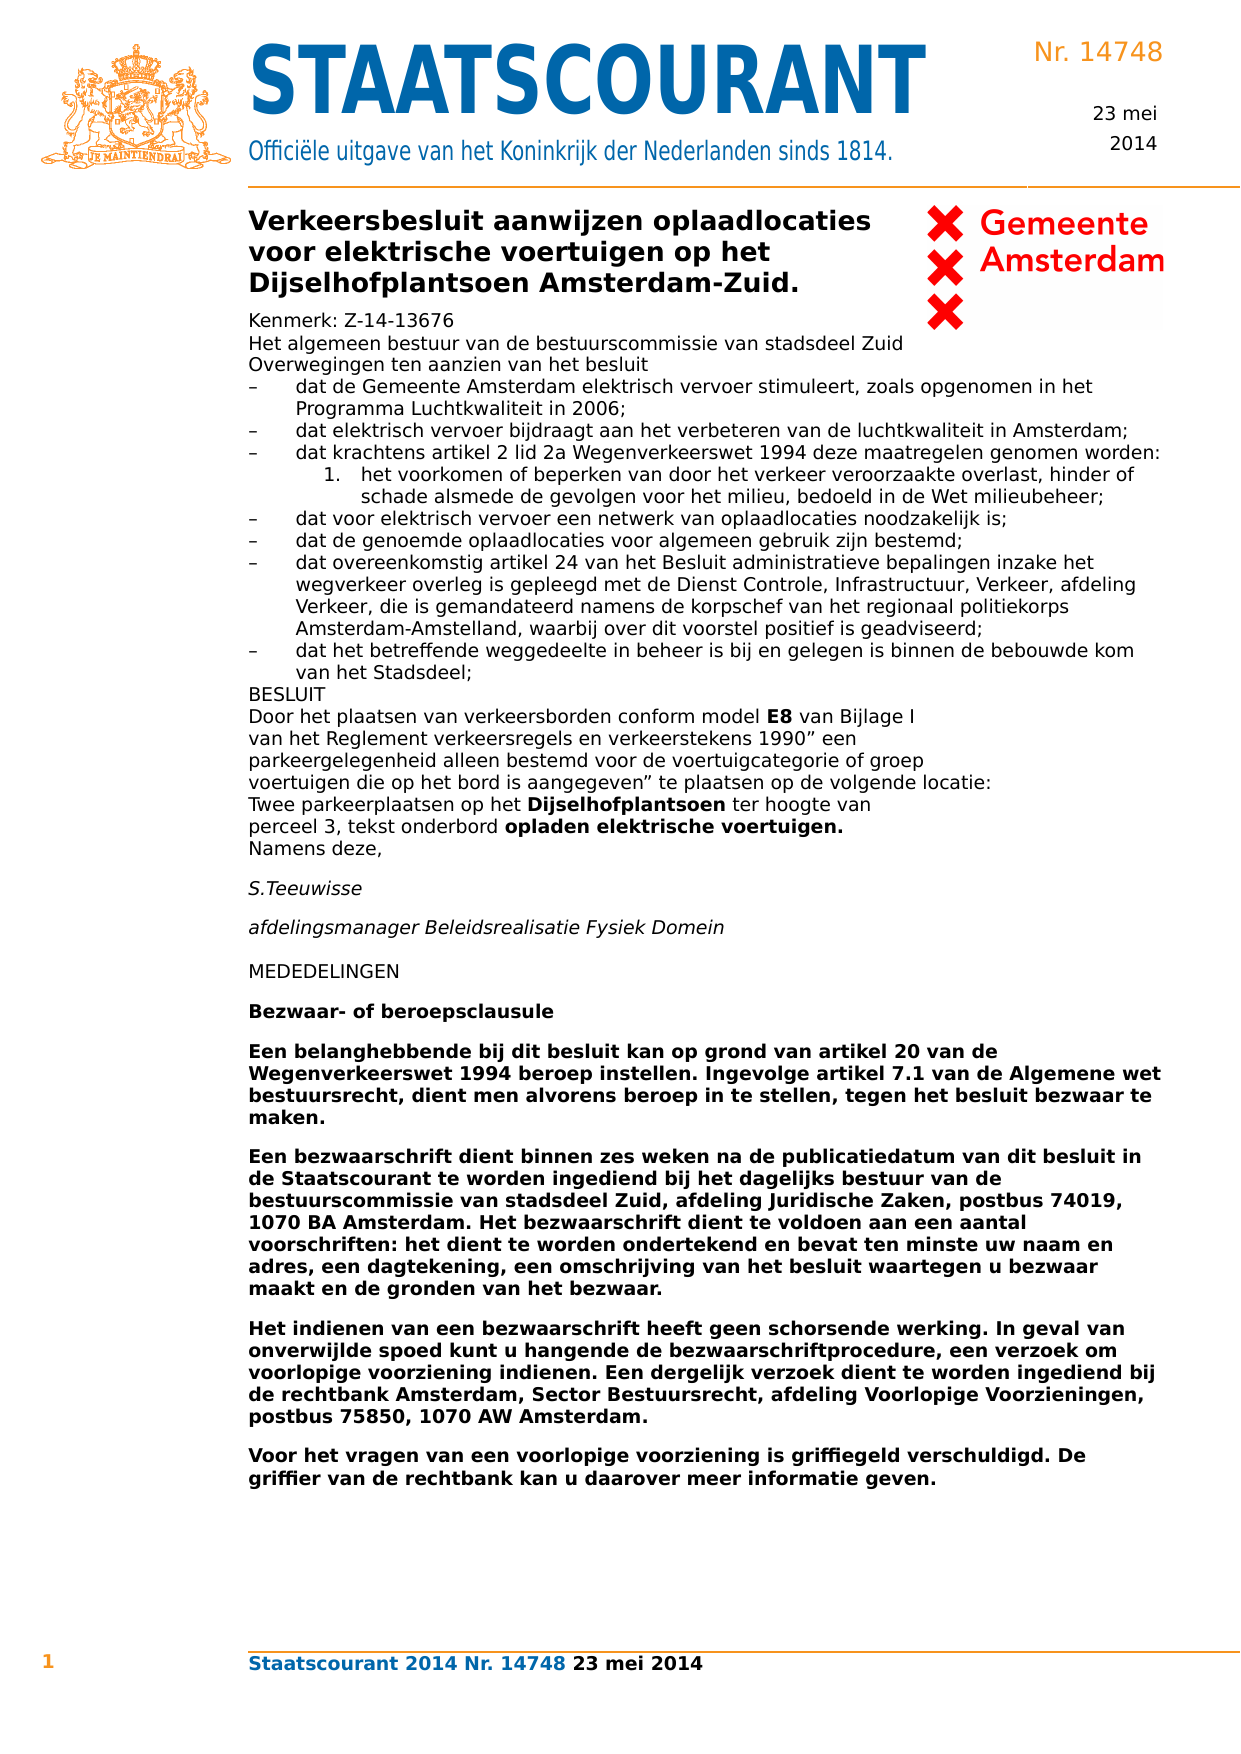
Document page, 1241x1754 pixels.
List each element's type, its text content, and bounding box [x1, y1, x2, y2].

subtitle Het indienen van een bezwaarschrift heeft geen schorsende werking. In geval van onverwijlde spoed kunt u hangende de bezwaarschriftprocedure, een verzoek om voorlopige voorziening indienen. Een dergelijk verzoek dient te worden ingediend bij de rechtbank Amsterdam, Sector Bestuursrecht, afdeling Voorlopige Voorzieningen, postbus 75850, 1070 AW Amsterdam. [248, 1318, 1163, 1428]
list dat overeenkomstig artikel 24 van het Besluit administratieve bepalingen inzake het wegverkeer overleg is gepleegd met de Dienst Controle, Infrastructuur, Verkeer, afdeling Verkeer, die is gemandateerd namens de korpschef van het regionaal politiekorps Amsterdam-Amstelland, waarbij over dit voorstel positief is geadviseerd; [248, 552, 1163, 640]
subtitle Een belanghebbende bij dit besluit kan op grond van artikel 20 van de Wegenverkeerswet 1994 beroep instellen. Ingevolge artikel 7.1 van de Algemene wet bestuursrecht, dient men alvorens beroep in te stellen, tegen het besluit bezwaar te maken. [248, 1041, 1163, 1128]
subtitle MEDEDELINGEN [248, 961, 1163, 983]
list dat het betreffende weggedeelte in beheer is bij en gelegen is binnen de bebouwde kom van het Stadsdeel; [248, 640, 1163, 684]
list dat krachtens artikel 2 lid 2a Wegenverkeerswet 1994 deze maatregelen genomen worden: [248, 442, 1163, 464]
subtitle Verkeersbesluit aanwijzen oplaadlocaties voor elektrische voertuigen op het Dijselhofplantsoen Amsterdam-Zuid. [248, 206, 927, 299]
text Door het plaatsen van verkeersborden conform model E8 van Bijlage I [248, 706, 1163, 728]
text Kenmerk: Z-14-13676 [248, 310, 1163, 332]
list dat elektrisch vervoer bijdraagt aan het verbeteren van de luchtkwaliteit in Amsterdam; [248, 420, 1163, 442]
list dat de Gemeente Amsterdam elektrisch vervoer stimuleert, zoals opgenomen in het Programma Luchtkwaliteit in 2006; [248, 376, 1163, 420]
text parkeergelegenheid alleen bestemd voor de voertuigcategorie of groep [248, 750, 1163, 772]
text Overwegingen ten aanzien van het besluit [248, 354, 1163, 376]
subtitle Een bezwaarschrift dient binnen zes weken na de publicatiedatum van dit besluit in de Staatscourant te worden ingediend bij het dagelijks bestuur van de bestuurscommissie van stadsdeel Zuid, afdeling Juridische Zaken, postbus 74019, 1070 BA Amsterdam. Het bezwaarschrift dient te voldoen aan een aantal voorschriften: het dient te worden ondertekend en bevat ten minste uw naam en adres, een dagtekening, een omschrijving van het besluit waartegen u bezwaar maakt en de gronden van het bezwaar. [248, 1146, 1163, 1300]
list het voorkomen of beperken van door het verkeer veroorzaakte overlast, hinder of schade alsmede de gevolgen voor het milieu, bedoeld in de Wet milieubeheer; [323, 464, 1163, 508]
list dat voor elektrisch vervoer een netwerk van oplaadlocaties noodzakelijk is; [248, 508, 1163, 530]
picture [927, 205, 1164, 330]
text Twee parkeerplaatsen op het Dijselhofplantsoen ter hoogte van [248, 794, 1163, 816]
subtitle Voor het vragen van een voorlopige voorziening is griffiegeld verschuldigd. De griffier van de rechtbank kan u daarover meer informatie geven. [248, 1445, 1163, 1489]
list dat de genoemde oplaadlocaties voor algemeen gebruik zijn bestemd; [248, 530, 1163, 552]
text van het Reglement verkeersregels en verkeerstekens 1990” een [248, 728, 1163, 750]
picture [41, 44, 231, 169]
subtitle Bezwaar- of beroepsclausule [248, 1001, 1163, 1023]
subtitle afdelingsmanager Beleidsrealisatie Fysiek Domein [248, 917, 1163, 939]
text Het algemeen bestuur van de bestuurscommissie van stadsdeel Zuid [248, 332, 1163, 354]
subtitle S.Teeuwisse [248, 878, 1163, 899]
text voertuigen die op het bord is aangegeven” te plaatsen op de volgende locatie: [248, 772, 1163, 794]
text Namens deze, [248, 838, 1163, 860]
text BESLUIT [248, 684, 1163, 706]
text perceel 3, tekst onderbord opladen elektrische voertuigen. [248, 816, 1163, 838]
